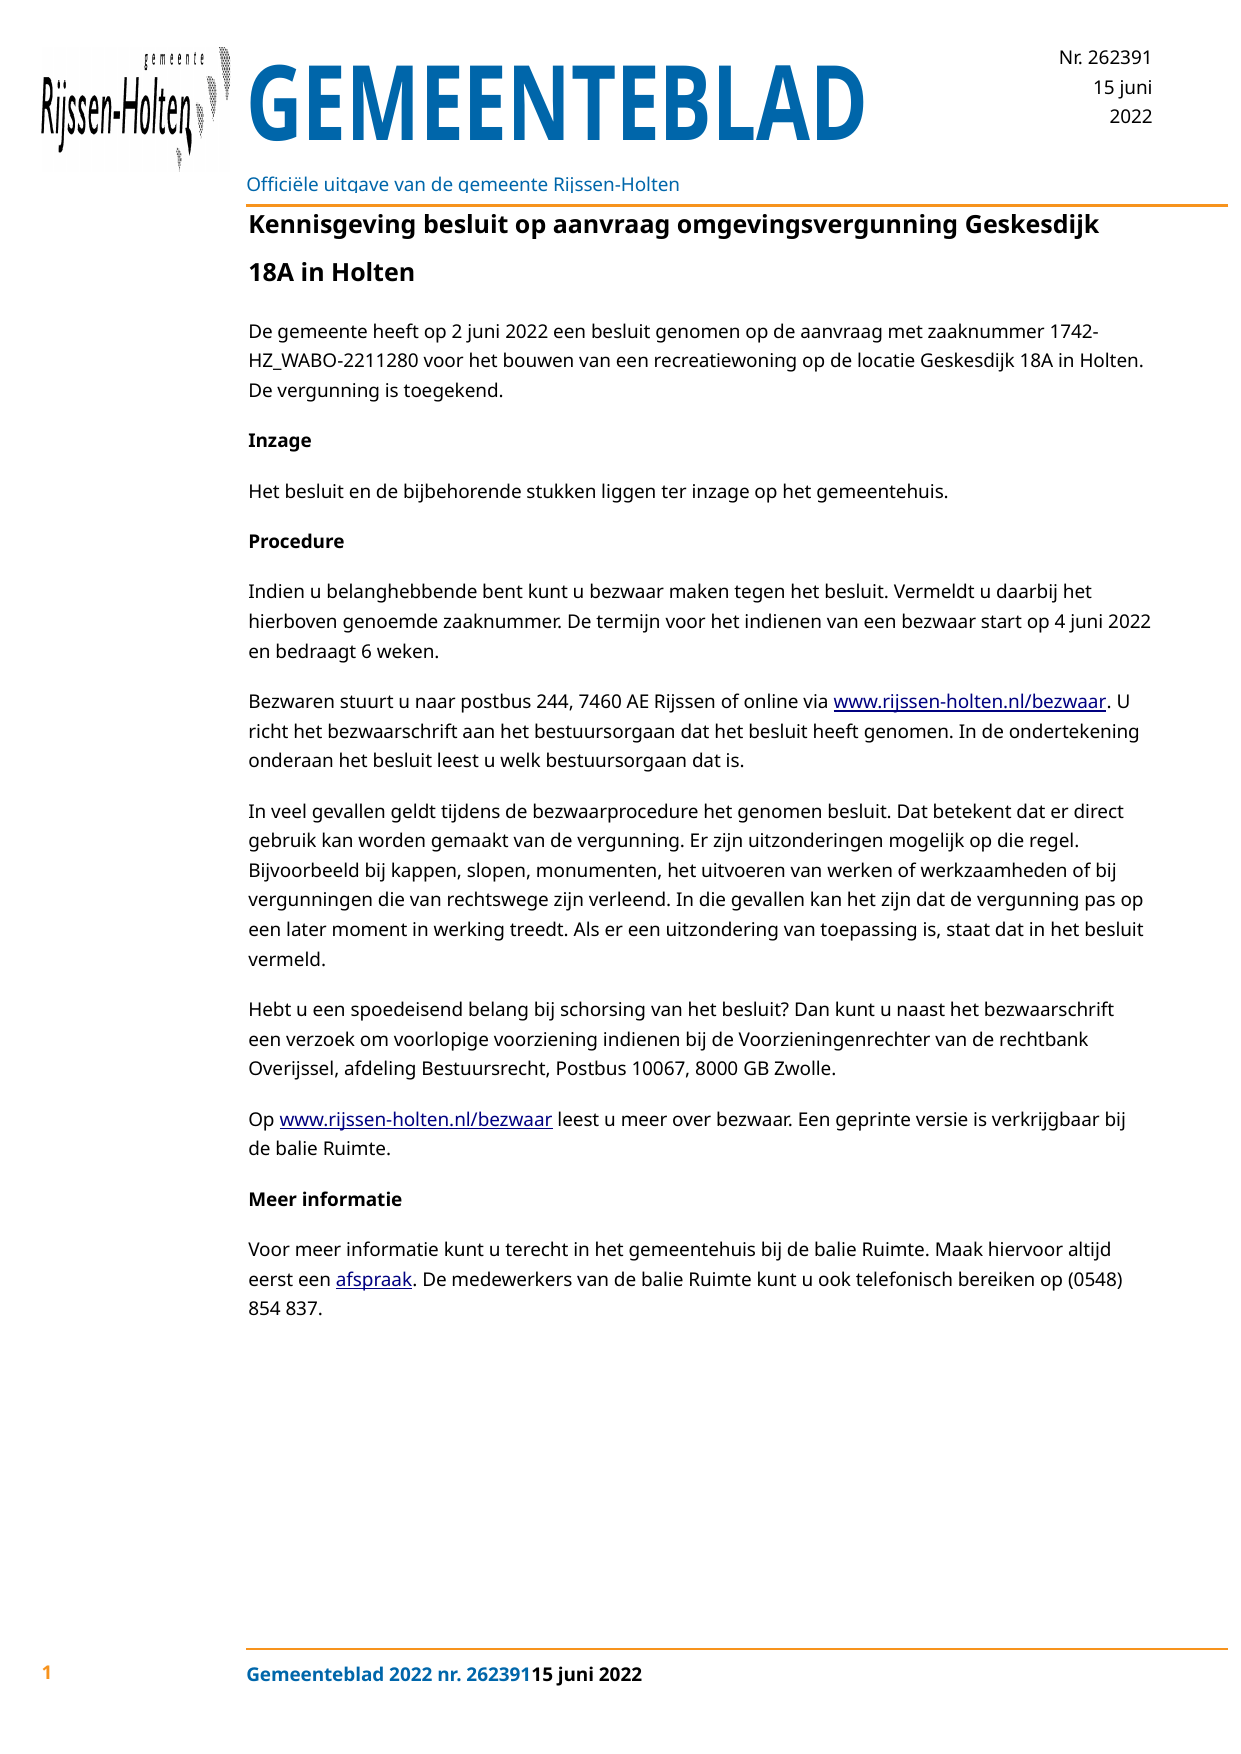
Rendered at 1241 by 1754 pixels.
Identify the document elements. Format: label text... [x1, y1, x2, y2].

text Procedure [248, 528, 1152, 554]
text Kennisgeving besluit op aanvraag omgevingsvergunning Geskesdijk 18A in Holten [248, 207, 1152, 288]
text De gemeente heeft op 2 juni 2022 een besluit genomen op de aanvraag met zaaknummer 1742-HZ_WABO-2211280 voor het bouwen van een recreatiewoning op de locatie Geskesdijk 18A in Holten. De vergunning is toegekend. [248, 318, 1152, 403]
text Het besluit en de bijbehorende stukken liggen ter inzage op het gemeentehuis. [248, 478, 1152, 504]
text Indien u belanghebbende bent kunt u bezwaar maken tegen het besluit. Vermeldt u daarbij het hierboven genoemde zaaknummer. De termijn voor het indienen van een bezwaar start op 4 juni 2022 en bedraagt 6 weken. [248, 579, 1152, 664]
text Voor meer informatie kunt u terecht in het gemeentehuis bij de balie Ruimte. Maak hiervoor altijd eerst een afspraak. De medewerkers van de balie Ruimte kunt u ook telefonisch bereiken op (0548) 854 837. [248, 1236, 1152, 1321]
text Bezwaren stuurt u naar postbus 244, 7460 AE Rijssen of online via www.rijssen-holten.nl/bezwaar. U richt het bezwaarschrift aan het bestuursorgaan dat het besluit heeft genomen. In de ondertekening onderaan het besluit leest u welk bestuursorgaan dat is. [248, 688, 1152, 773]
text Inzage [248, 427, 1152, 453]
picture [41, 47, 231, 172]
text Hebt u een spoedeisend belang bij schorsing van het besluit? Dan kunt u naast het bezwaarschrift een verzoek om voorlopige voorziening indienen bij de Voorzieningenrechter van de rechtbank Overijssel, afdeling Bestuursrecht, Postbus 10067, 8000 GB Zwolle. [248, 996, 1152, 1081]
text Op www.rijssen-holten.nl/bezwaar leest u meer over bezwaar. Een geprinte versie is verkrijgbaar bij de balie Ruimte. [248, 1106, 1152, 1161]
text In veel gevallen geldt tijdens de bezwaarprocedure het genomen besluit. Dat betekent dat er direct gebruik kan worden gemaakt van de vergunning. Er zijn uitzonderingen mogelijk op die regel. Bijvoorbeeld bij kappen, slopen, monumenten, het uitvoeren van werken of werkzaamheden of bij vergunningen die van rechtswege zijn verleend. In die gevallen kan het zijn dat de vergunning pas op een later moment in werking treedt. Als er een uitzondering van toepassing is, staat dat in het besluit vermeld. [248, 798, 1152, 972]
text Meer informatie [248, 1186, 1152, 1212]
